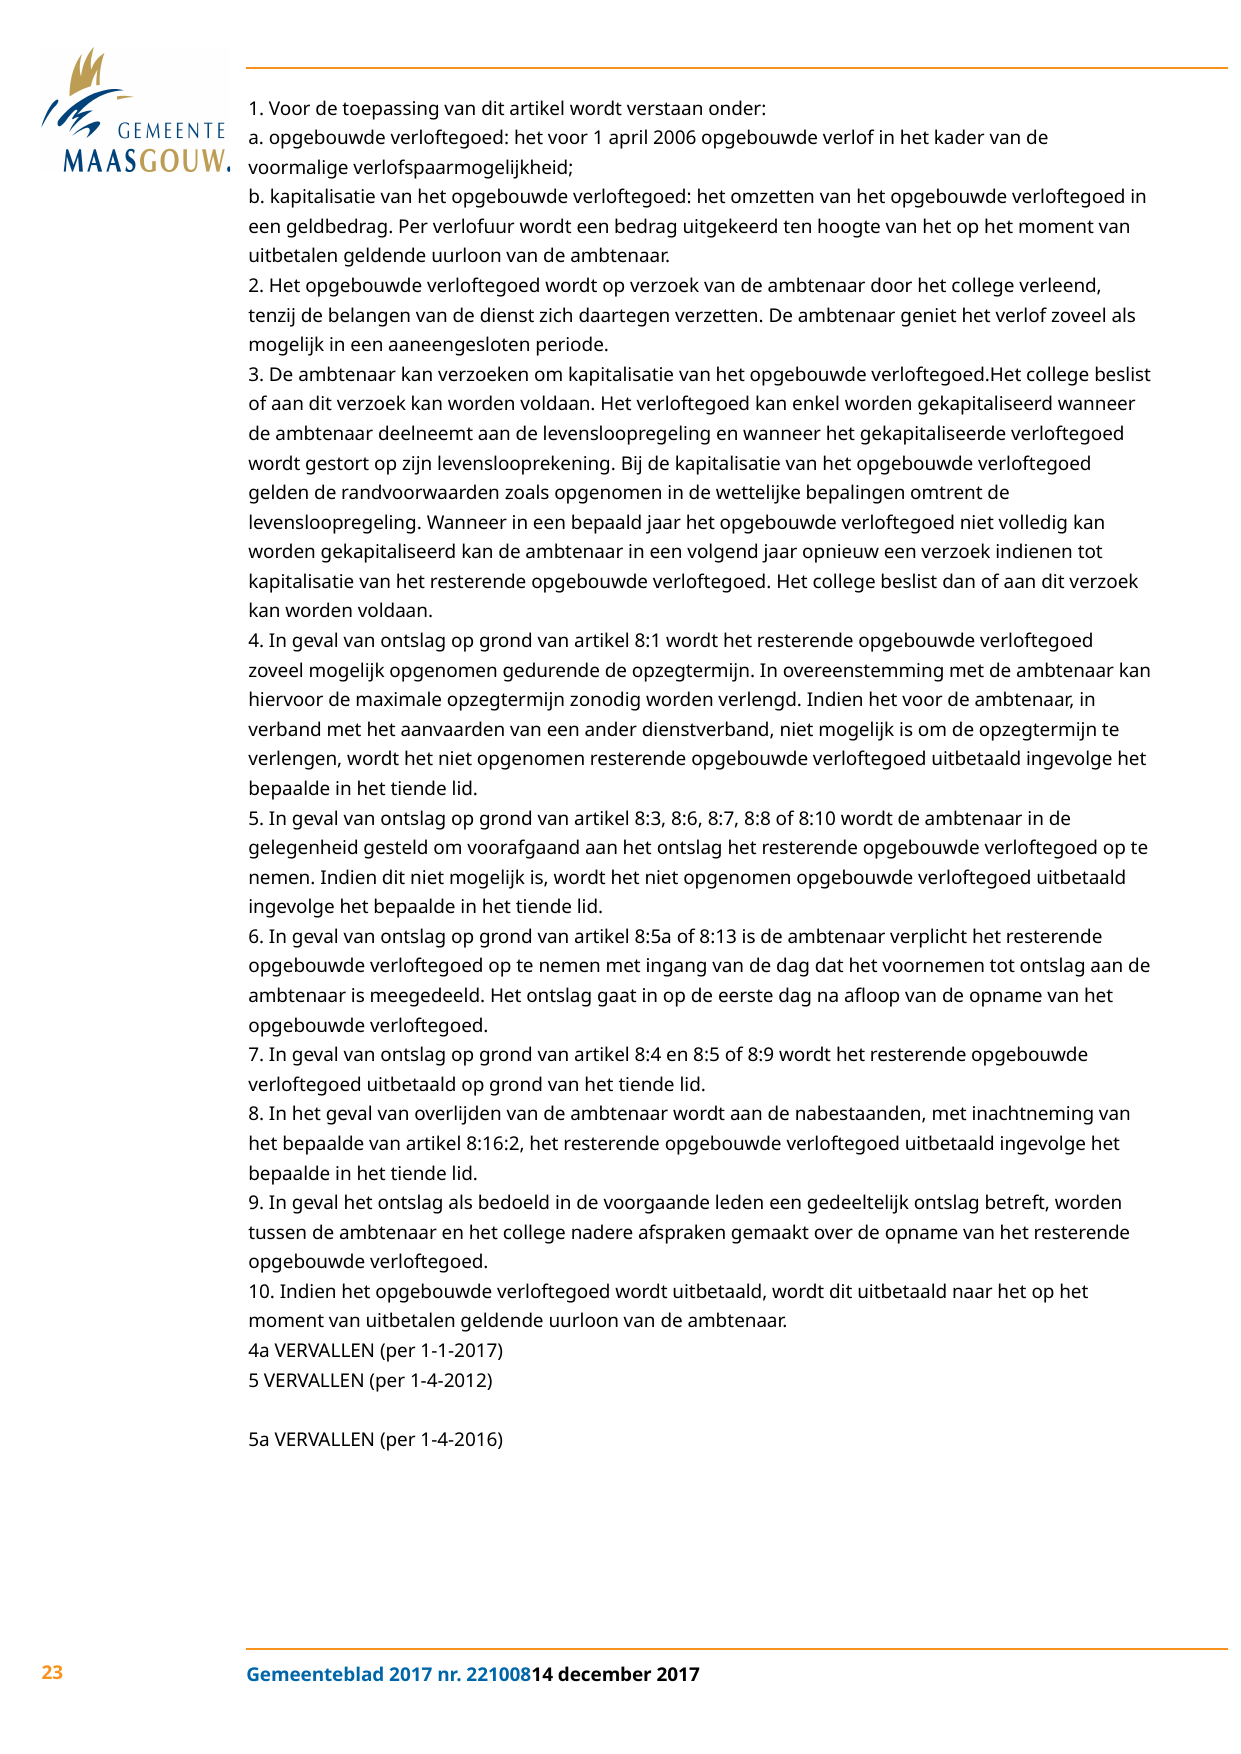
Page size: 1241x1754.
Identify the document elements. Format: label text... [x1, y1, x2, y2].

text 9. In geval het ontslag als bedoeld in de voorgaande leden een gedeeltelijk ontslag betreft, worden tussen de ambtenaar en het college nadere afspraken gemaakt over de opname van het resterende opgebouwde verloftegoed. [248, 1189, 1152, 1274]
text 10. Indien het opgebouwde verloftegoed wordt uitbetaald, wordt dit uitbetaald naar het op het moment van uitbetalen geldende uurloon van de ambtenaar. [248, 1278, 1152, 1333]
text a. opgebouwde verloftegoed: het voor 1 april 2006 opgebouwde verlof in het kader van de voormalige verlofspaarmogelijkheid; [248, 124, 1152, 180]
text 5. In geval van ontslag op grond van artikel 8:3, 8:6, 8:7, 8:8 of 8:10 wordt de ambtenaar in de gelegenheid gesteld om voorafgaand aan het ontslag het resterende opgebouwde verloftegoed op te nemen. Indien dit niet mogelijk is, wordt het niet opgenomen opgebouwde verloftegoed uitbetaald ingevolge het bepaalde in het tiende lid. [248, 805, 1152, 919]
text 4a VERVALLEN (per 1-1-2017) [248, 1337, 1152, 1363]
picture [41, 47, 231, 172]
text 2. Het opgebouwde verloftegoed wordt op verzoek van de ambtenaar door het college verleend, tenzij de belangen van de dienst zich daartegen verzetten. De ambtenaar geniet het verlof zoveel als mogelijk in een aaneengesloten periode. [248, 272, 1152, 357]
text 6. In geval van ontslag op grond van artikel 8:5a of 8:13 is de ambtenaar verplicht het resterende opgebouwde verloftegoed op te nemen met ingang van de dag dat het voornemen tot ontslag aan de ambtenaar is meegedeeld. Het ontslag gaat in op de eerste dag na afloop van de opname van het opgebouwde verloftegoed. [248, 923, 1152, 1038]
text 8. In het geval van overlijden van de ambtenaar wordt aan de nabestaanden, met inachtneming van het bepaalde van artikel 8:16:2, het resterende opgebouwde verloftegoed uitbetaald ingevolge het bepaalde in het tiende lid. [248, 1101, 1152, 1186]
text 1. Voor de toepassing van dit artikel wordt verstaan onder: [248, 95, 1152, 121]
text 3. De ambtenaar kan verzoeken om kapitalisatie van het opgebouwde verloftegoed.Het college beslist of aan dit verzoek kan worden voldaan. Het verloftegoed kan enkel worden gekapitaliseerd wanneer de ambtenaar deelneemt aan de levensloopregeling en wanneer het gekapitaliseerde verloftegoed wordt gestort op zijn levenslooprekening. Bij de kapitalisatie van het opgebouwde verloftegoed gelden de randvoorwaarden zoals opgenomen in de wettelijke bepalingen omtrent de levensloopregeling. Wanneer in een bepaald jaar het opgebouwde verloftegoed niet volledig kan worden gekapitaliseerd kan de ambtenaar in een volgend jaar opnieuw een verzoek indienen tot kapitalisatie van het resterende opgebouwde verloftegoed. Het college beslist dan of aan dit verzoek kan worden voldaan. [248, 361, 1152, 623]
text 5 VERVALLEN (per 1-4-2012) [248, 1367, 1152, 1393]
text 5a VERVALLEN (per 1-4-2016) [248, 1426, 1152, 1452]
text b. kapitalisatie van het opgebouwde verloftegoed: het omzetten van het opgebouwde verloftegoed in een geldbedrag. Per verlofuur wordt een bedrag uitgekeerd ten hoogte van het op het moment van uitbetalen geldende uurloon van de ambtenaar. [248, 183, 1152, 268]
text 7. In geval van ontslag op grond van artikel 8:4 en 8:5 of 8:9 wordt het resterende opgebouwde verloftegoed uitbetaald op grond van het tiende lid. [248, 1041, 1152, 1097]
text 4. In geval van ontslag op grond van artikel 8:1 wordt het resterende opgebouwde verloftegoed zoveel mogelijk opgenomen gedurende de opzegtermijn. In overeenstemming met de ambtenaar kan hiervoor de maximale opzegtermijn zonodig worden verlengd. Indien het voor de ambtenaar, in verband met het aanvaarden van een ander dienstverband, niet mogelijk is om de opzegtermijn te verlengen, wordt het niet opgenomen resterende opgebouwde verloftegoed uitbetaald ingevolge het bepaalde in het tiende lid. [248, 627, 1152, 801]
